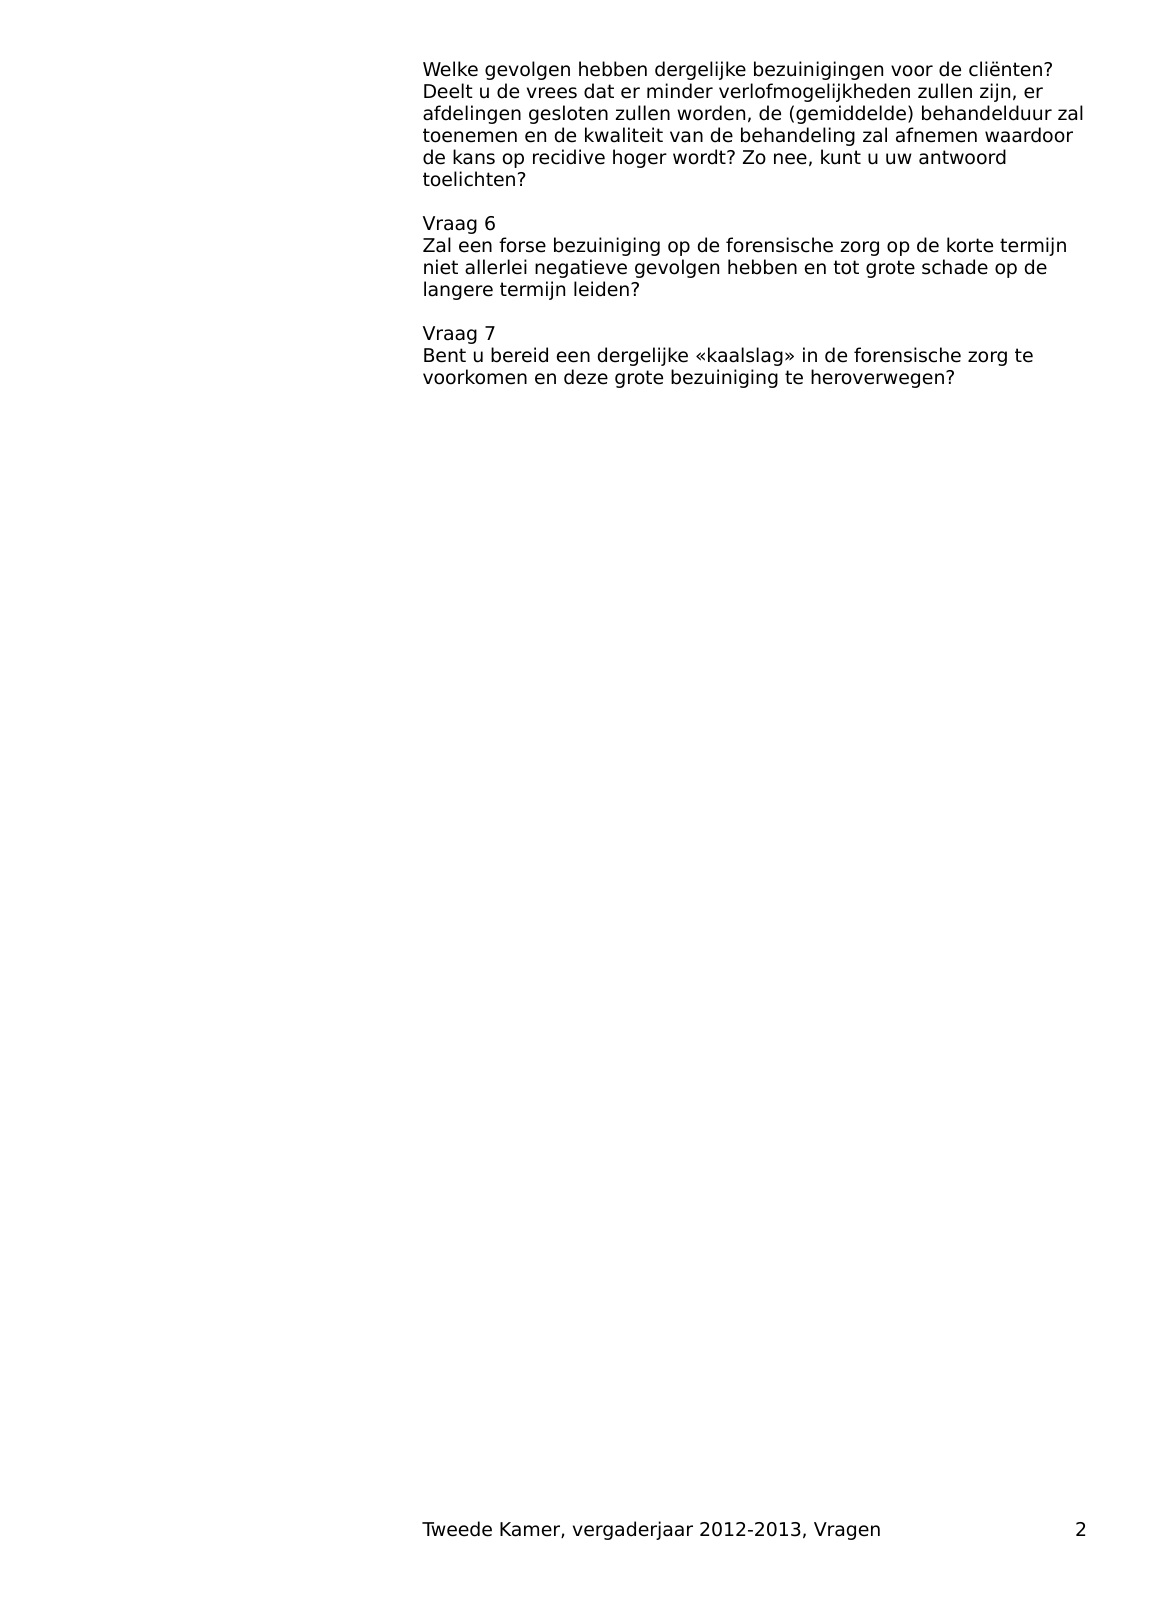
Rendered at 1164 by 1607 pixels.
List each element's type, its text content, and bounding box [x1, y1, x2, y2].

text Zal een forse bezuiniging op de forensische zorg op de korte termijn niet allerlei negatieve gevolgen hebben en tot grote schade op de langere termijn leiden? [422, 235, 1087, 301]
text Bent u bereid een dergelijke «kaalslag» in de forensische zorg te voorkomen en deze grote bezuiniging te heroverwegen? [422, 345, 1087, 389]
text Vraag 6 [422, 213, 1087, 235]
text Welke gevolgen hebben dergelijke bezuinigingen voor de cliënten? Deelt u de vrees dat er minder verlofmogelijkheden zullen zijn, er afdelingen gesloten zullen worden, de (gemiddelde) behandelduur zal toenemen en de kwaliteit van de behandeling zal afnemen waardoor de kans op recidive hoger wordt? Zo nee, kunt u uw antwoord toelichten? [422, 59, 1087, 191]
text Vraag 7 [422, 323, 1087, 345]
